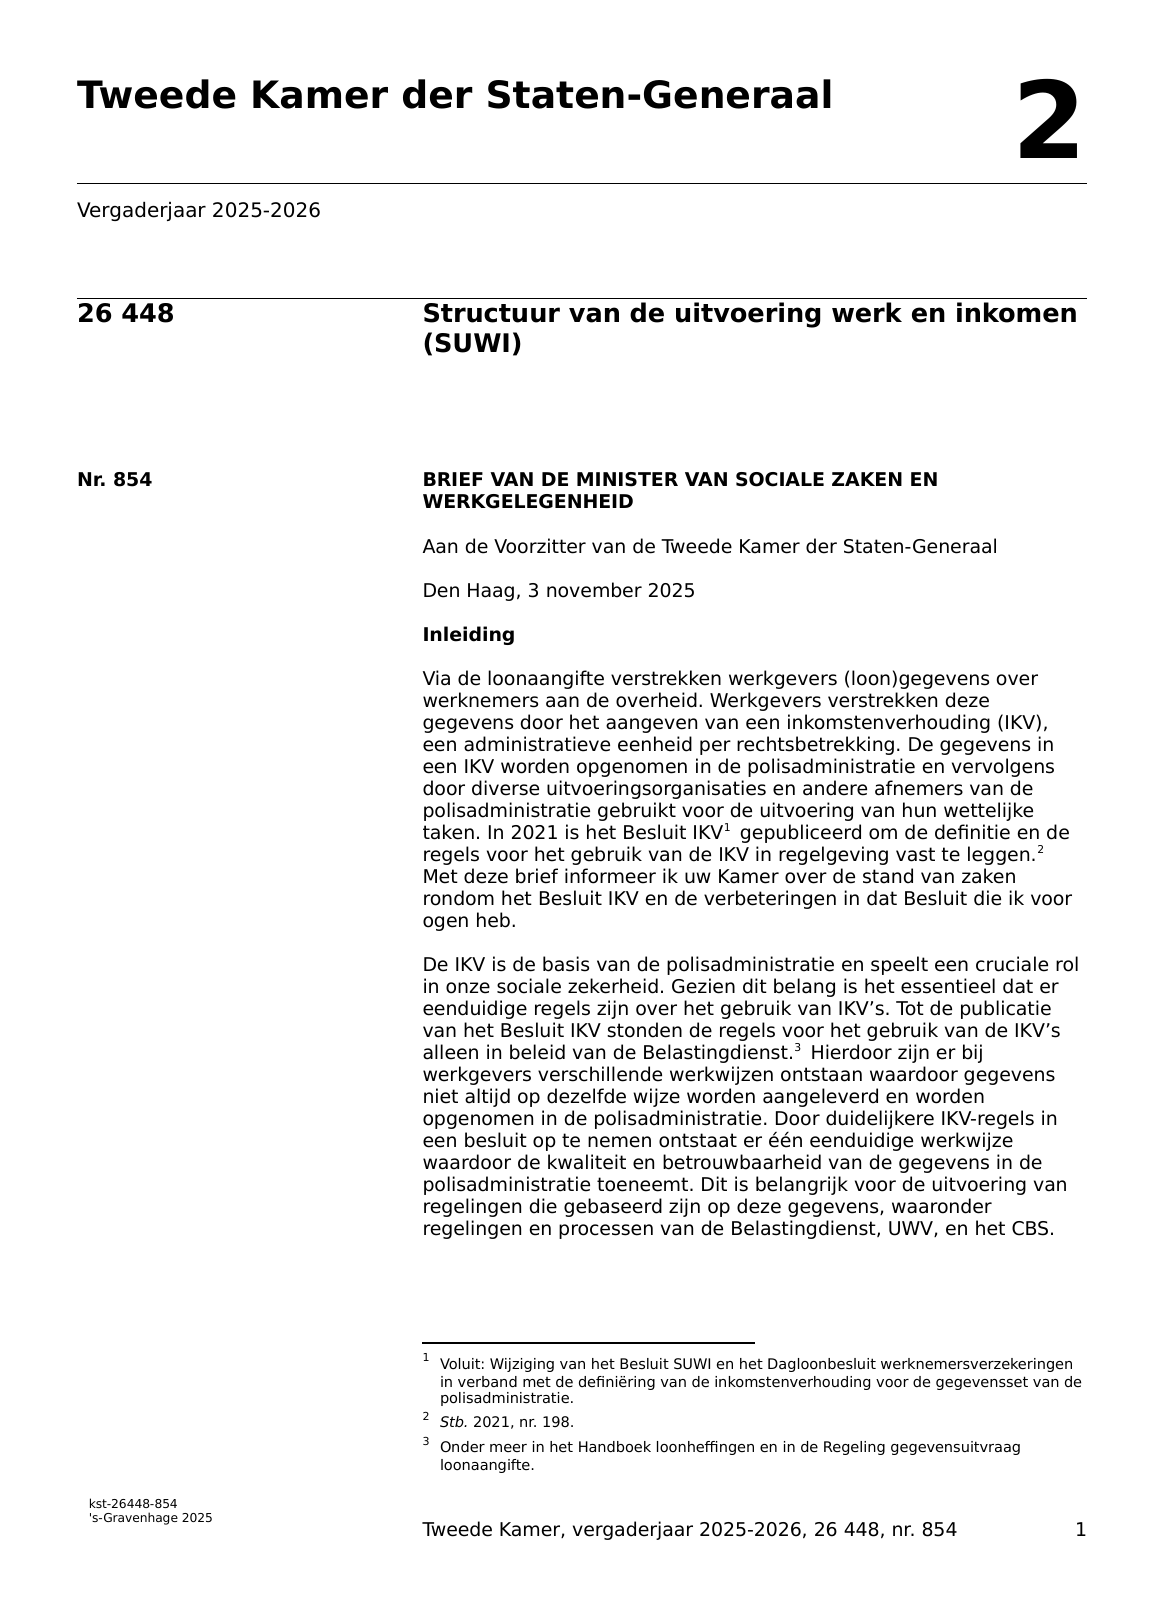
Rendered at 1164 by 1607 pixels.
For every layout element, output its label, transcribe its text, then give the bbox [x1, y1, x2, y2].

subtitle 26 448 Structuur van de uitvoering werk en inkomen (SUWI) [77, 299, 1087, 358]
text Den Haag, 3 november 2025 [422, 580, 1087, 602]
text 's-Gravenhage 2025 [88, 1511, 323, 1525]
subtitle Nr. 854 BRIEF VAN DE MINISTER VAN SOCIALE ZAKEN EN WERKGELEGENHEID [77, 469, 1087, 513]
text Via de loonaangifte verstrekken werkgevers (loon)gegevens over werknemers aan de overheid. Werkgevers verstrekken deze gegevens door het aangeven van een inkomstenverhouding (IKV), een administratieve eenheid per rechtsbetrekking. De gegevens in een IKV worden opgenomen in de polisadministratie en vervolgens door diverse uitvoeringsorganisaties en andere afnemers van de polisadministratie gebruikt voor de uitvoering van hun wettelijke taken. In 2021 is het Besluit IKV gepubliceerd om de definitie en de regels voor het gebruik van de IKV in regelgeving vast te leggen. Met deze brief informeer ik uw Kamer over de stand van zaken rondom het Besluit IKV en de verbeteringen in dat Besluit die ik voor ogen heb. [422, 668, 1087, 932]
text Aan de Voorzitter van de Tweede Kamer der Staten-Generaal [422, 536, 1087, 557]
text De IKV is de basis van de polisadministratie en speelt een cruciale rol in onze sociale zekerheid. Gezien dit belang is het essentieel dat er eenduidige regels zijn over het gebruik van IKV’s. Tot de publicatie van het Besluit IKV stonden de regels voor het gebruik van de IKV’s alleen in beleid van de Belastingdienst. Hierdoor zijn er bij werkgevers verschillende werkwijzen ontstaan waardoor gegevens niet altijd op dezelfde wijze worden aangeleverd en worden opgenomen in de polisadministratie. Door duidelijkere IKV-regels in een besluit op te nemen ontstaat er één eenduidige werkwijze waardoor de kwaliteit en betrouwbaarheid van de gegevens in de polisadministratie toeneemt. Dit is belangrijk voor de uitvoering van regelingen die gebaseerd zijn op deze gegevens, waaronder regelingen en processen van de Belastingdienst, UWV, en het CBS. [422, 954, 1087, 1240]
text kst-26448-854 [88, 1497, 323, 1511]
text Voluit: Wijziging van het Besluit SUWI en het Dagloonbesluit werknemersverzekeringen in verband met de definiëring van de inkomstenverhouding voor de gegevensset van de polisadministratie. [422, 1352, 1087, 1407]
table_header Tweede Kamer der Staten-Generaal [77, 59, 886, 183]
table_header 2 [886, 59, 1087, 183]
table_cell Vergaderjaar 2025-2026 [77, 184, 1087, 298]
text Stb. 2021, nr. 198. [422, 1410, 1087, 1432]
subtitle Inleiding [422, 624, 1087, 646]
text Onder meer in het Handboek loonheffingen en in de Regeling gegevensuitvraag loonaangifte. [422, 1435, 1087, 1474]
